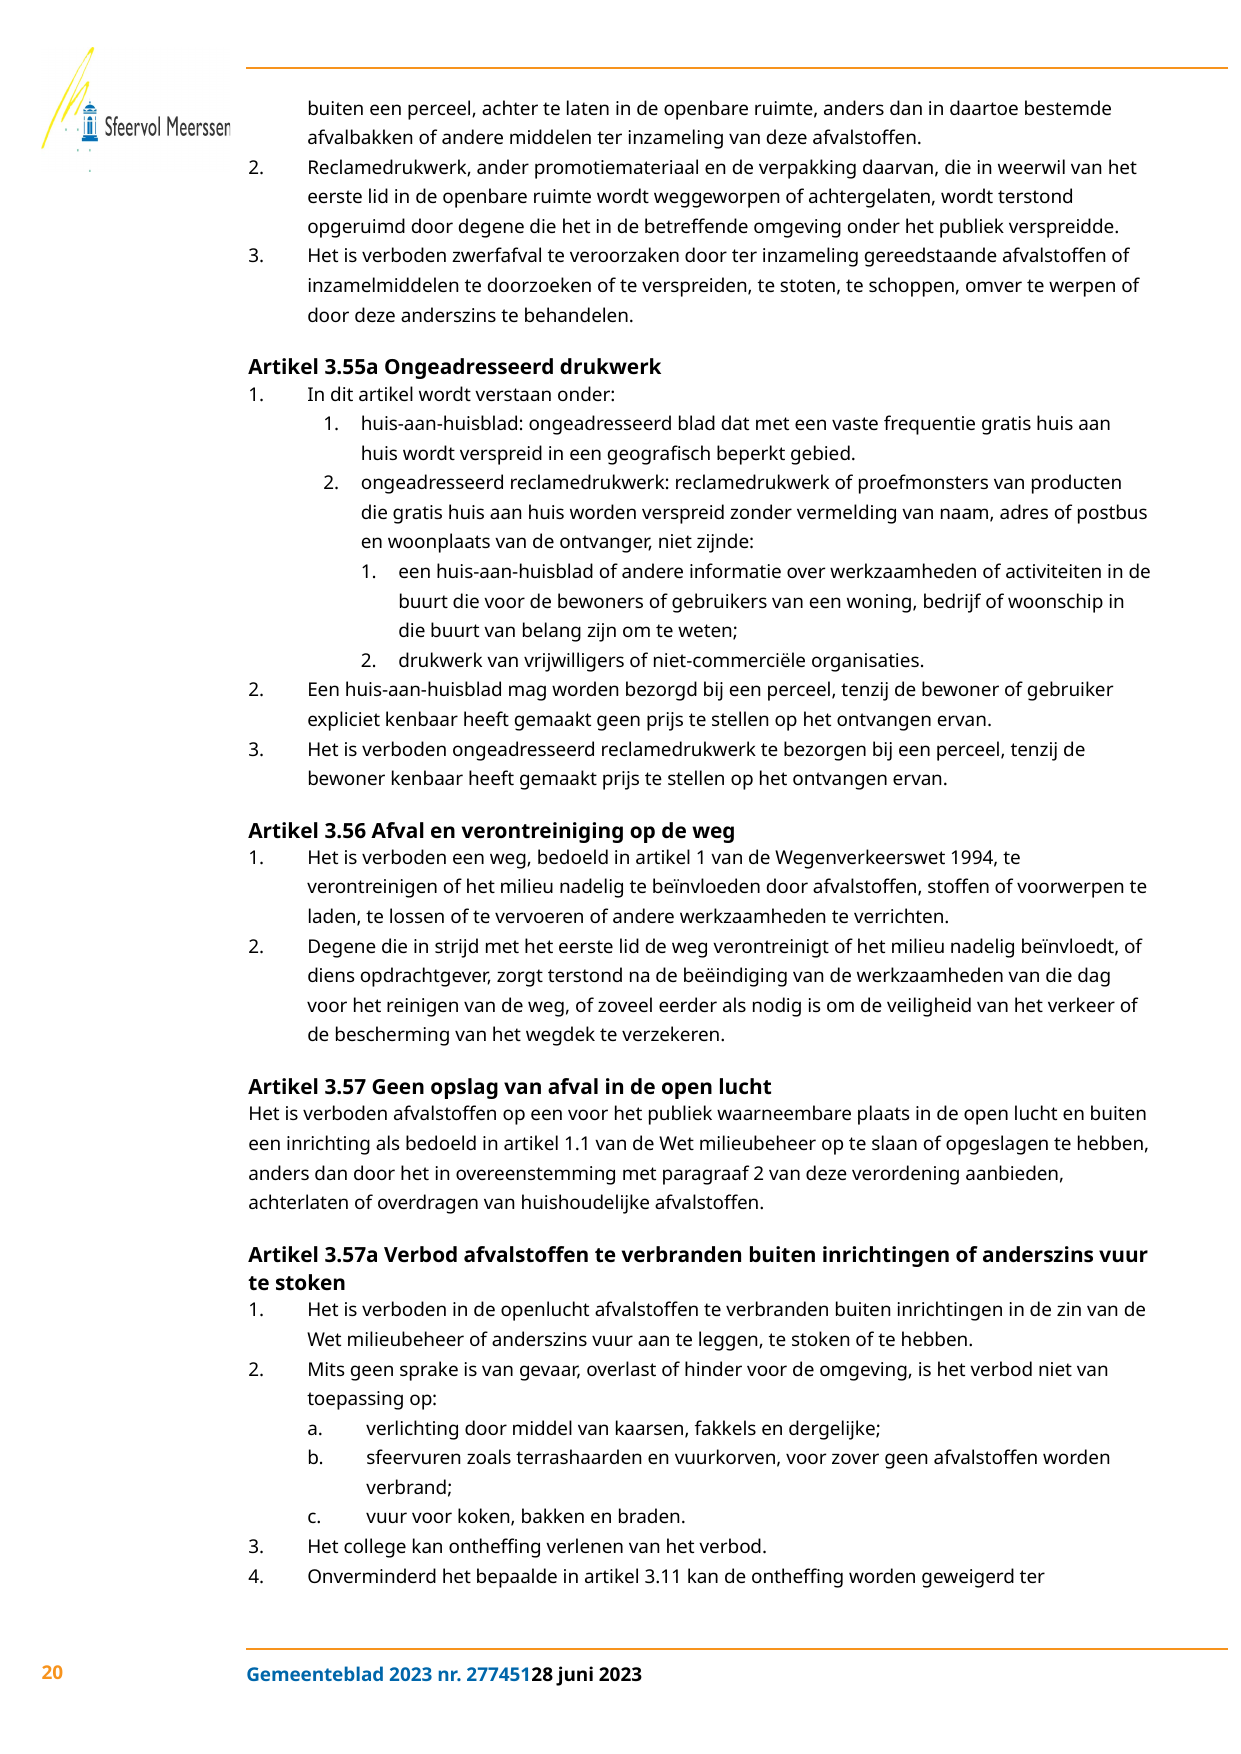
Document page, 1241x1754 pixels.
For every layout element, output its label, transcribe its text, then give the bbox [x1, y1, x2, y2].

text Artikel 3.56 Afval en verontreiniging op de weg [248, 816, 1152, 844]
list Het is verboden een weg, bedoeld in artikel 1 van de Wegenverkeerswet 1994, te verontreinigen of het milieu nadelig te beïnvloeden door afvalstoffen, stoffen of voorwerpen te laden, te lossen of te vervoeren of andere werkzaamheden te verrichten. [248, 844, 1152, 929]
text Artikel 3.55a Ongeadresseerd drukwerk [248, 352, 1152, 381]
list Een huis-aan-huisblad mag worden bezorgd bij een perceel, tenzij de bewoner of gebruiker expliciet kenbaar heeft gemaakt geen prijs te stellen op het ontvangen ervan. [248, 677, 1152, 732]
list Het is verboden ongeadresseerd reclamedrukwerk te bezorgen bij een perceel, tenzij de bewoner kenbaar heeft gemaakt prijs te stellen op het ontvangen ervan. [248, 736, 1152, 791]
list ongeadresseerd reclamedrukwerk: reclamedrukwerk of proefmonsters van producten die gratis huis aan huis worden verspreid zonder vermelding van naam, adres of postbus en woonplaats van de ontvanger, niet zijnde: [323, 469, 1152, 554]
list Het is verboden zwerfafval te veroorzaken door ter inzameling gereedstaande afvalstoffen of inzamelmiddelen te doorzoeken of te verspreiden, te stoten, te schoppen, omver te werpen of door deze anderszins te behandelen. [248, 243, 1152, 328]
list huis-aan-huisblad: ongeadresseerd blad dat met een vaste frequentie gratis huis aan huis wordt verspreid in een geografisch beperkt gebied. [323, 410, 1152, 466]
list Degene die in strijd met het eerste lid de weg verontreinigt of het milieu nadelig beïnvloedt, of diens opdrachtgever, zorgt terstond na de beëindiging van de werkzaamheden van die dag voor het reinigen van de weg, of zoveel eerder als nodig is om de veiligheid van het verkeer of de bescherming van het wegdek te verzekeren. [248, 933, 1152, 1047]
list sfeervuren zoals terrashaarden en vuurkorven, voor zover geen afvalstoffen worden verbrand; [307, 1444, 1152, 1500]
list Reclamedrukwerk, ander promotiemateriaal en de verpakking daarvan, die in weerwil van het eerste lid in de openbare ruimte wordt weggeworpen of achtergelaten, wordt terstond opgeruimd door degene die het in de betreffende omgeving onder het publiek verspreidde. [248, 154, 1152, 239]
list Onverminderd het bepaalde in artikel 3.11 kan de ontheffing worden geweigerd ter [248, 1563, 1152, 1588]
list drukwerk van vrijwilligers of niet-commerciële organisaties. [361, 647, 1152, 673]
list een huis-aan-huisblad of andere informatie over werkzaamheden of activiteiten in de buurt die voor de bewoners of gebruikers van een woning, bedrijf of woonschip in die buurt van belang zijn om te weten; [361, 558, 1152, 643]
text Artikel 3.57 Geen opslag van afval in de open lucht [248, 1072, 1152, 1101]
text Het is verboden afvalstoffen op een voor het publiek waarneembare plaats in de open lucht en buiten een inrichting als bedoeld in artikel 1.1 van de Wet milieubeheer op te slaan of opgeslagen te hebben, anders dan door het in overeenstemming met paragraaf 2 van deze verordening aanbieden, achterlaten of overdragen van huishoudelijke afvalstoffen. [248, 1101, 1152, 1215]
list vuur voor koken, bakken en braden. [307, 1504, 1152, 1529]
list verlichting door middel van kaarsen, fakkels en dergelijke; [307, 1415, 1152, 1441]
picture [41, 47, 231, 172]
text Artikel 3.57a Verbod afvalstoffen te verbranden buiten inrichtingen of anderszins vuur te stoken [248, 1240, 1152, 1297]
list buiten een perceel, achter te laten in de openbare ruimte, anders dan in daartoe bestemde afvalbakken of andere middelen ter inzameling van deze afvalstoffen. [248, 95, 1152, 150]
list Het college kan ontheffing verlenen van het verbod. [248, 1533, 1152, 1559]
list Het is verboden in de openlucht afvalstoffen te verbranden buiten inrichtingen in de zin van de Wet milieubeheer of anderszins vuur aan te leggen, te stoken of te hebben. [248, 1297, 1152, 1352]
list In dit artikel wordt verstaan onder: [248, 381, 1152, 406]
list Mits geen sprake is van gevaar, overlast of hinder voor de omgeving, is het verbod niet van toepassing op: [248, 1356, 1152, 1411]
